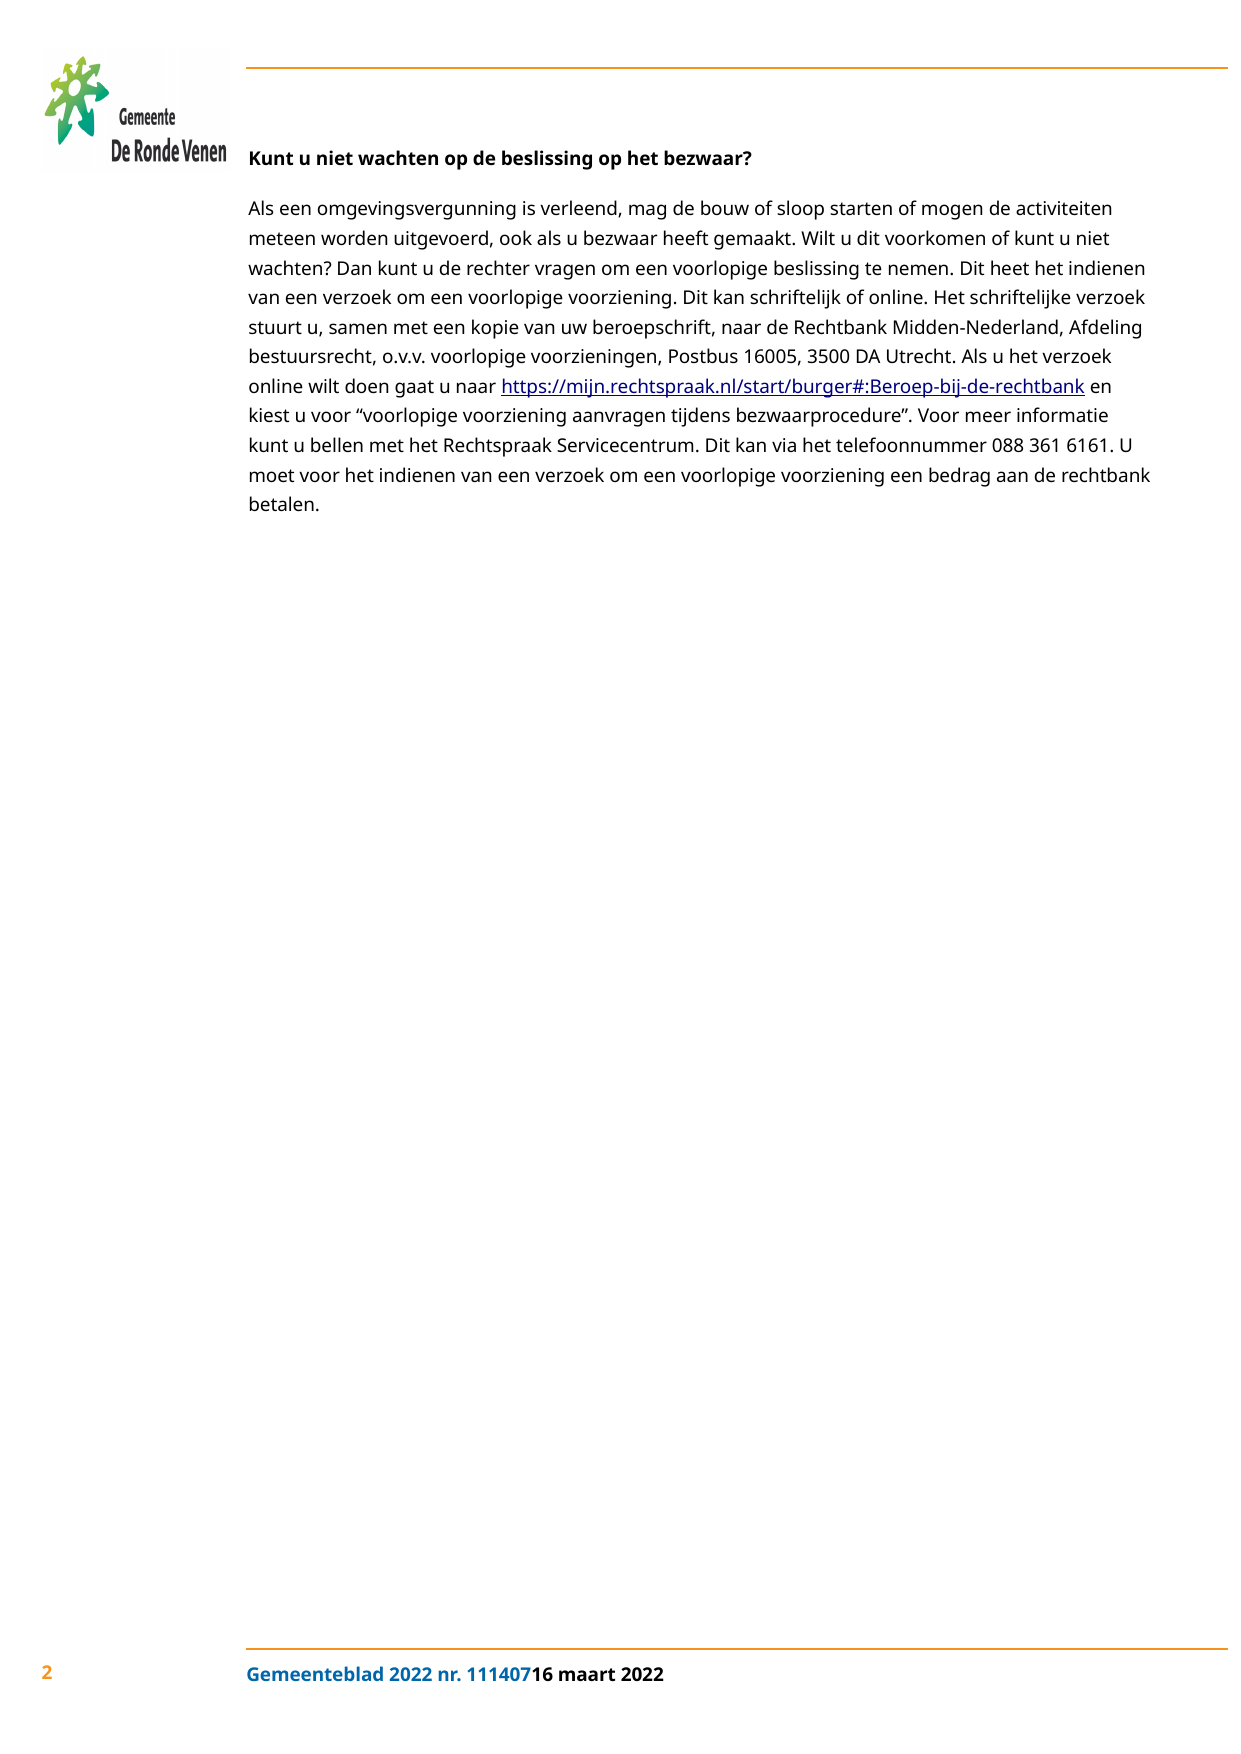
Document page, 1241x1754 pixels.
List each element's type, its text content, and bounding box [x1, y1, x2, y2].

picture [41, 47, 231, 172]
text Kunt u niet wachten op de beslissing op het bezwaar? [248, 145, 1152, 171]
text Als een omgevingsvergunning is verleend, mag de bouw of sloop starten of mogen de activiteiten meteen worden uitgevoerd, ook als u bezwaar heeft gemaakt. Wilt u dit voorkomen of kunt u niet wachten? Dan kunt u de rechter vragen om een voorlopige beslissing te nemen. Dit heet het indienen van een verzoek om een voorlopige voorziening. Dit kan schriftelijk of online. Het schriftelijke verzoek stuurt u, samen met een kopie van uw beroepschrift, naar de Rechtbank Midden-Nederland, Afdeling bestuursrecht, o.v.v. voorlopige voorzieningen, Postbus 16005, 3500 DA Utrecht. Als u het verzoek online wilt doen gaat u naar https://mijn.rechtspraak.nl/start/burger#:Beroep-bij-de-rechtbank en kiest u voor “voorlopige voorziening aanvragen tijdens bezwaarprocedure”. Voor meer informatie kunt u bellen met het Rechtspraak Servicecentrum. Dit kan via het telefoonnummer 088 361 6161. U moet voor het indienen van een verzoek om een voorlopige voorziening een bedrag aan de rechtbank betalen. [248, 196, 1152, 517]
